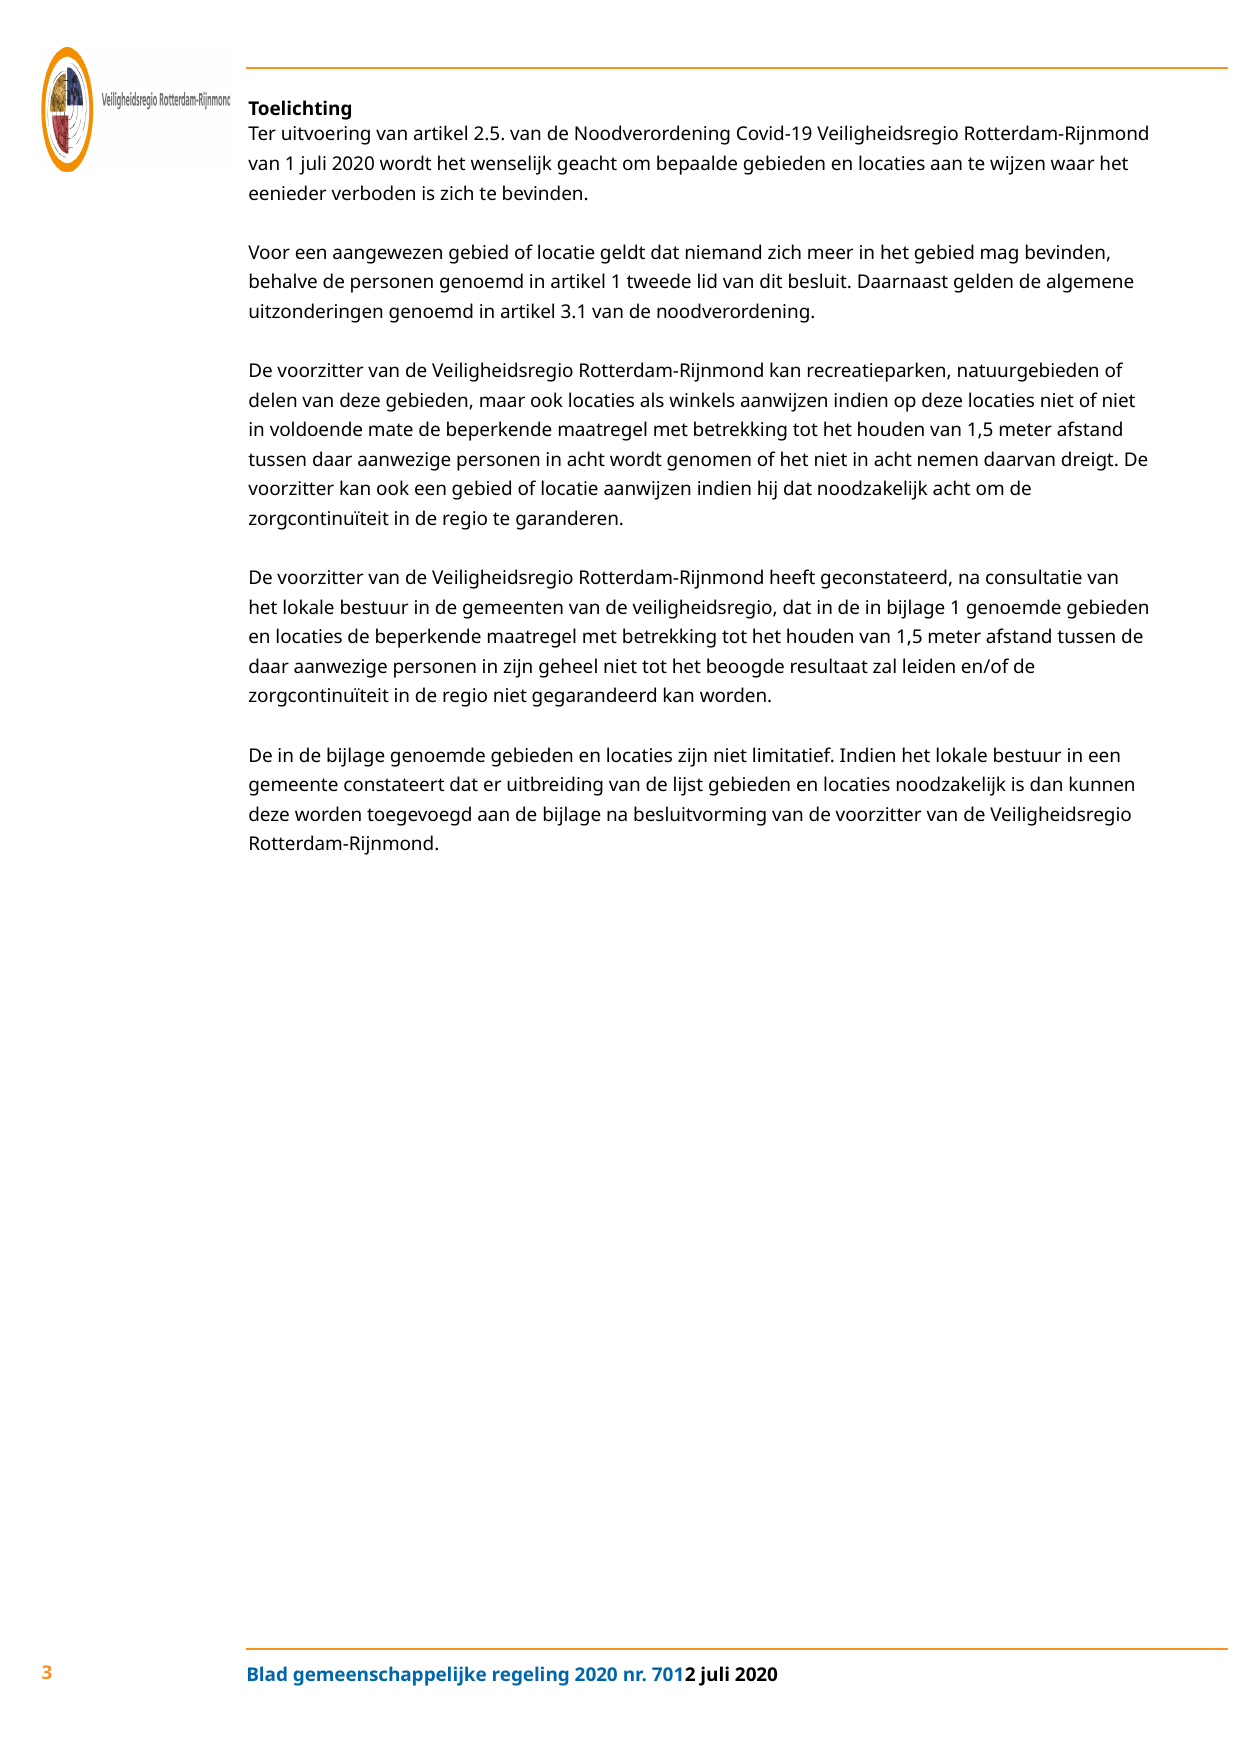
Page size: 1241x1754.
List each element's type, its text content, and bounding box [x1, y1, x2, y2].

text De voorzitter van de Veiligheidsregio Rotterdam-Rijnmond kan recreatieparken, natuurgebieden of delen van deze gebieden, maar ook locaties als winkels aanwijzen indien op deze locaties niet of niet in voldoende mate de beperkende maatregel met betrekking tot het houden van 1,5 meter afstand tussen daar aanwezige personen in acht wordt genomen of het niet in acht nemen daarvan dreigt. De voorzitter kan ook een gebied of locatie aanwijzen indien hij dat noodzakelijk acht om de zorgcontinuïteit in de regio te garanderen. [248, 357, 1152, 531]
text Ter uitvoering van artikel 2.5. van de Noodverordening Covid-19 Veiligheidsregio Rotterdam-Rijnmond van 1 juli 2020 wordt het wenselijk geacht om bepaalde gebieden en locaties aan te wijzen waar het eenieder verboden is zich te bevinden. [248, 121, 1152, 206]
text De in de bijlage genoemde gebieden en locaties zijn niet limitatief. Indien het lokale bestuur in een gemeente constateert dat er uitbreiding van de lijst gebieden en locaties noodzakelijk is dan kunnen deze worden toegevoegd aan de bijlage na besluitvorming van de voorzitter van de Veiligheidsregio Rotterdam-Rijnmond. [248, 742, 1152, 856]
picture [41, 47, 231, 172]
text Toelichting [248, 95, 1152, 121]
text De voorzitter van de Veiligheidsregio Rotterdam-Rijnmond heeft geconstateerd, na consultatie van het lokale bestuur in de gemeenten van de veiligheidsregio, dat in de in bijlage 1 genoemde gebieden en locaties de beperkende maatregel met betrekking tot het houden van 1,5 meter afstand tussen de daar aanwezige personen in zijn geheel niet tot het beoogde resultaat zal leiden en/of de zorgcontinuïteit in de regio niet gegarandeerd kan worden. [248, 564, 1152, 708]
text Voor een aangewezen gebied of locatie geldt dat niemand zich meer in het gebied mag bevinden, behalve de personen genoemd in artikel 1 tweede lid van dit besluit. Daarnaast gelden de algemene uitzonderingen genoemd in artikel 3.1 van de noodverordening. [248, 239, 1152, 324]
